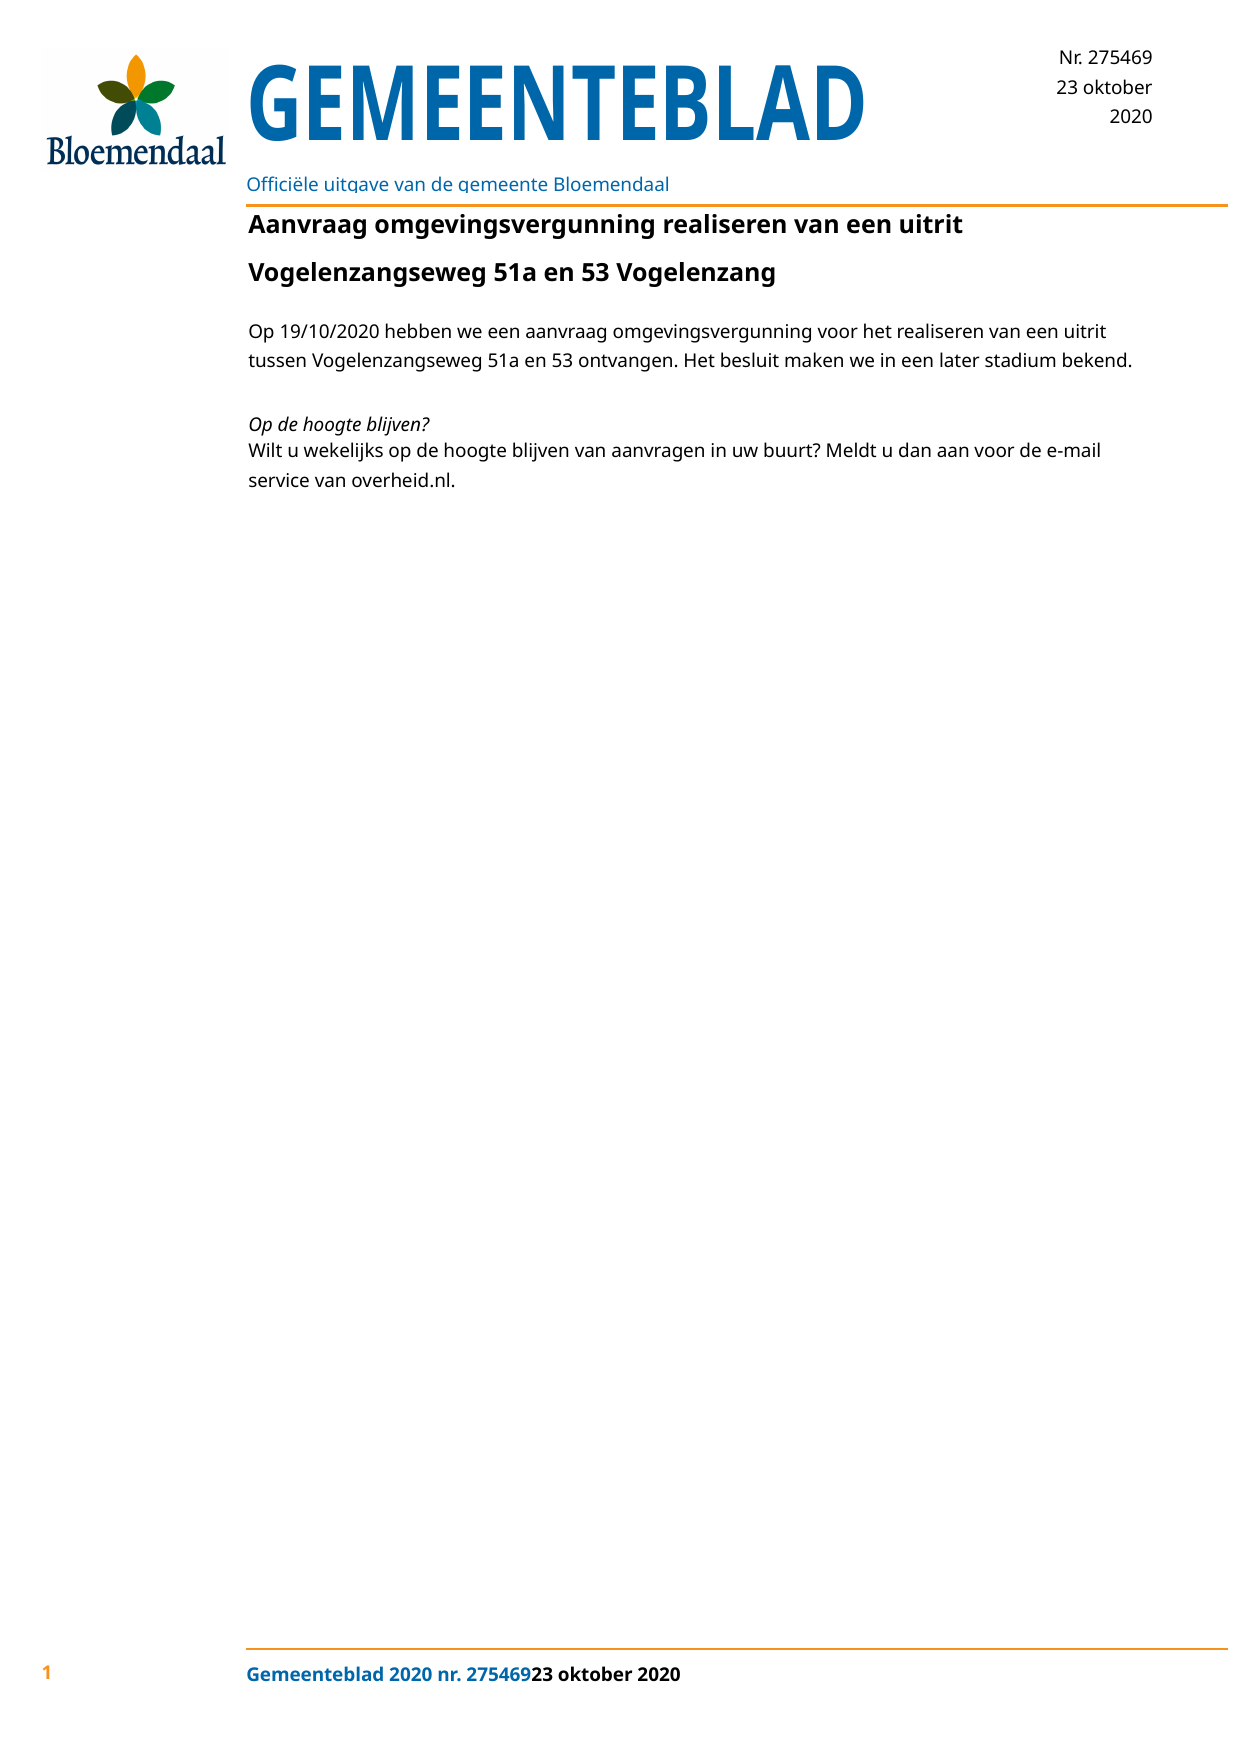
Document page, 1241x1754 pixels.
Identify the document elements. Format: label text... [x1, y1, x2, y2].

text Aanvraag omgevingsvergunning realiseren van een uitrit Vogelenzangseweg 51a en 53 Vogelenzang [248, 207, 1152, 288]
text Wilt u wekelijks op de hoogte blijven van aanvragen in uw buurt? Meldt u dan aan voor de e-mail service van overheid.nl. [248, 437, 1152, 492]
picture [41, 47, 231, 172]
text Op de hoogte blijven? [248, 411, 1152, 437]
text Op 19/10/2020 hebben we een aanvraag omgevingsvergunning voor het realiseren van een uitrit tussen Vogelenzangseweg 51a en 53 ontvangen. Het besluit maken we in een later stadium bekend. [248, 318, 1152, 373]
